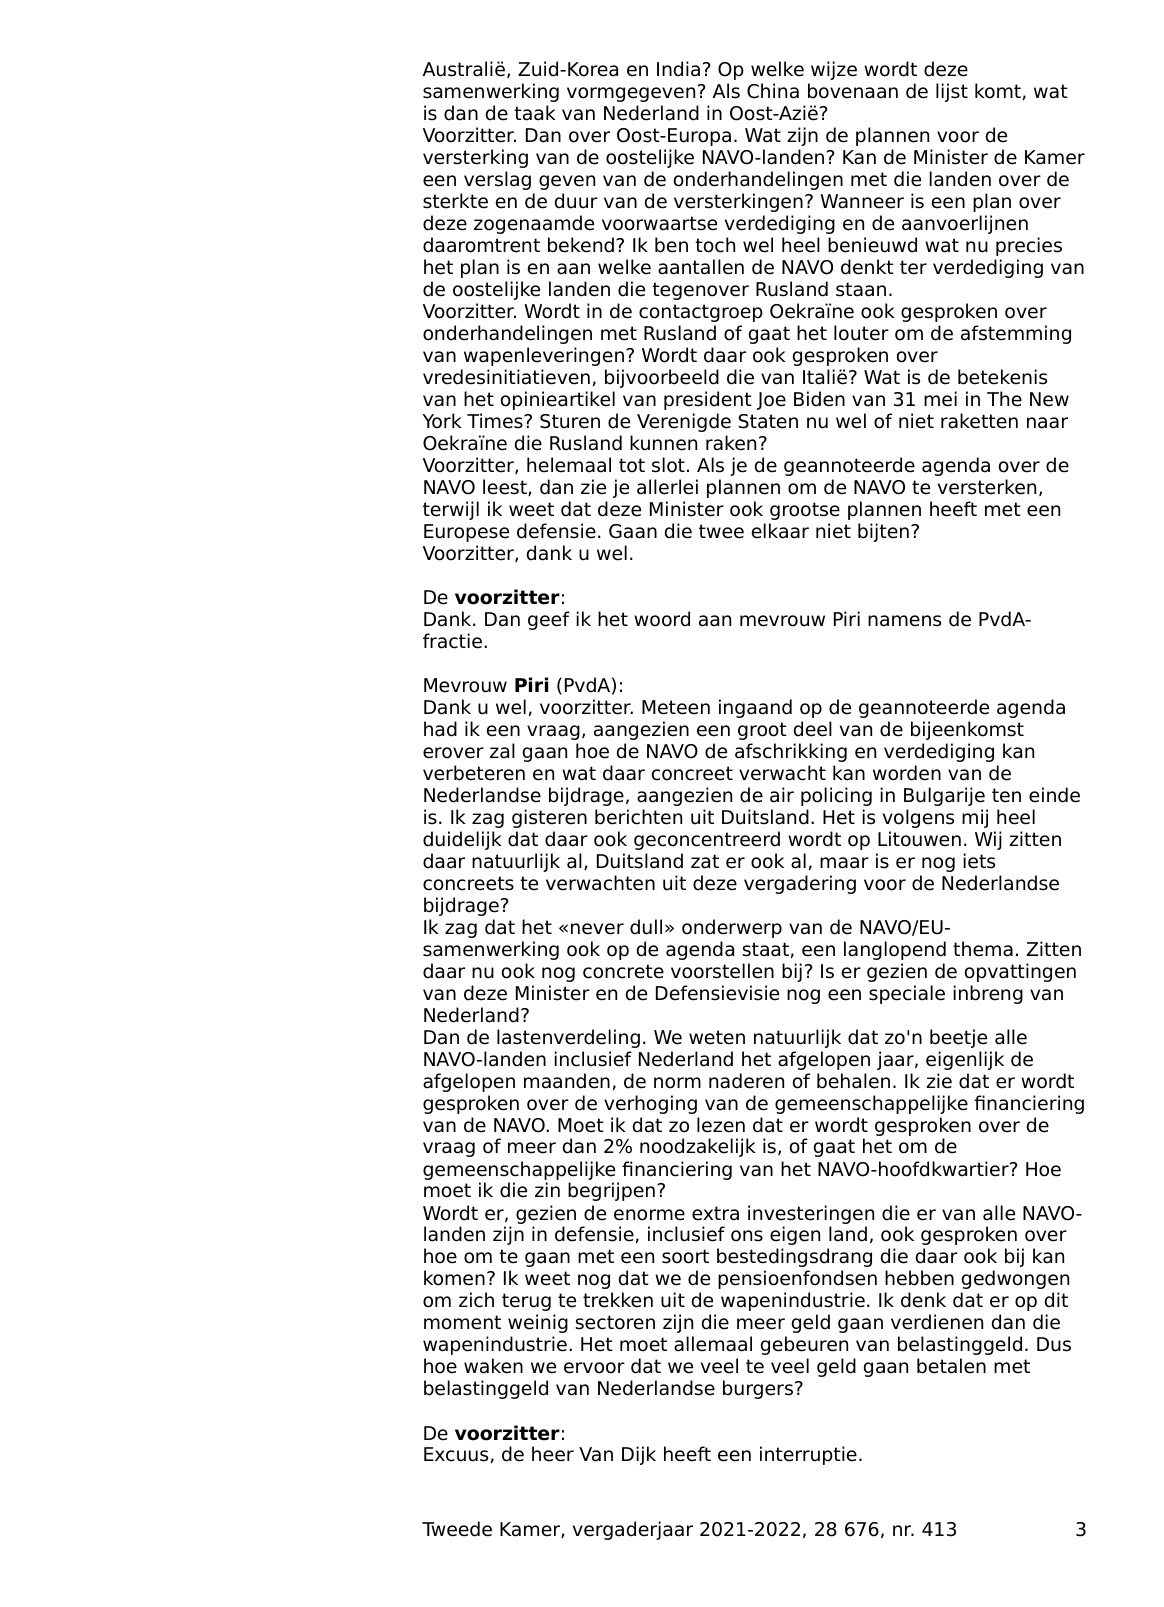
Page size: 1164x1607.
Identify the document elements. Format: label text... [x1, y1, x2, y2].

text Dank u wel, voorzitter. Meteen ingaand op de geannoteerde agenda had ik een vraag, aangezien een groot deel van de bijeenkomst erover zal gaan hoe de NAVO de afschrikking en verdediging kan verbeteren en wat daar concreet verwacht kan worden van de Nederlandse bijdrage, aangezien de air policing in Bulgarije ten einde is. Ik zag gisteren berichten uit Duitsland. Het is volgens mij heel duidelijk dat daar ook geconcentreerd wordt op Litouwen. Wij zitten daar natuurlijk al, Duitsland zat er ook al, maar is er nog iets concreets te verwachten uit deze vergadering voor de Nederlandse bijdrage? [422, 697, 1087, 917]
text Ik zag dat het «never dull» onderwerp van de NAVO/EU-samenwerking ook op de agenda staat, een langlopend thema. Zitten daar nu ook nog concrete voorstellen bij? Is er gezien de opvattingen van deze Minister en de Defensievisie nog een speciale inbreng van Nederland? [422, 917, 1087, 1027]
text Voorzitter, dank u wel. [422, 543, 1087, 564]
text Voorzitter. Dan over Oost-Europa. Wat zijn de plannen voor de versterking van de oostelijke NAVO-landen? Kan de Minister de Kamer een verslag geven van de onderhandelingen met die landen over de sterkte en de duur van de versterkingen? Wanneer is een plan over deze zogenaamde voorwaartse verdediging en de aanvoerlijnen daaromtrent bekend? Ik ben toch wel heel benieuwd wat nu precies het plan is en aan welke aantallen de NAVO denkt ter verdediging van de oostelijke landen die tegenover Rusland staan. [422, 125, 1087, 301]
text Voorzitter, helemaal tot slot. Als je de geannoteerde agenda over de NAVO leest, dan zie je allerlei plannen om de NAVO te versterken, terwijl ik weet dat deze Minister ook grootse plannen heeft met een Europese defensie. Gaan die twee elkaar niet bijten? [422, 455, 1087, 543]
text Dank. Dan geef ik het woord aan mevrouw Piri namens de PvdA-fractie. [422, 609, 1087, 653]
text Australië, Zuid-Korea en India? Op welke wijze wordt deze samenwerking vormgegeven? Als China bovenaan de lijst komt, wat is dan de taak van Nederland in Oost-Azië? [422, 59, 1087, 125]
text De voorzitter: [422, 587, 1087, 609]
text De voorzitter: [422, 1422, 1087, 1444]
text Excuus, de heer Van Dijk heeft een interruptie. [422, 1444, 1087, 1466]
text Mevrouw Piri (PvdA): [422, 675, 1087, 697]
text Voorzitter. Wordt in de contactgroep Oekraïne ook gesproken over onderhandelingen met Rusland of gaat het louter om de afstemming van wapenleveringen? Wordt daar ook gesproken over vredesinitiatieven, bijvoorbeeld die van Italië? Wat is de betekenis van het opinieartikel van president Joe Biden van 31 mei in The New York Times? Sturen de Verenigde Staten nu wel of niet raketten naar Oekraïne die Rusland kunnen raken? [422, 301, 1087, 455]
text Wordt er, gezien de enorme extra investeringen die er van alle NAVO-landen zijn in defensie, inclusief ons eigen land, ook gesproken over hoe om te gaan met een soort bestedingsdrang die daar ook bij kan komen? Ik weet nog dat we de pensioenfondsen hebben gedwongen om zich terug te trekken uit de wapenindustrie. Ik denk dat er op dit moment weinig sectoren zijn die meer geld gaan verdienen dan die wapenindustrie. Het moet allemaal gebeuren van belastinggeld. Dus hoe waken we ervoor dat we veel te veel geld gaan betalen met belastinggeld van Nederlandse burgers? [422, 1202, 1087, 1400]
text Dan de lastenverdeling. We weten natuurlijk dat zo'n beetje alle NAVO-landen inclusief Nederland het afgelopen jaar, eigenlijk de afgelopen maanden, de norm naderen of behalen. Ik zie dat er wordt gesproken over de verhoging van de gemeenschappelijke financiering van de NAVO. Moet ik dat zo lezen dat er wordt gesproken over de vraag of meer dan 2% noodzakelijk is, of gaat het om de gemeenschappelijke financiering van het NAVO-hoofdkwartier? Hoe moet ik die zin begrijpen? [422, 1027, 1087, 1202]
